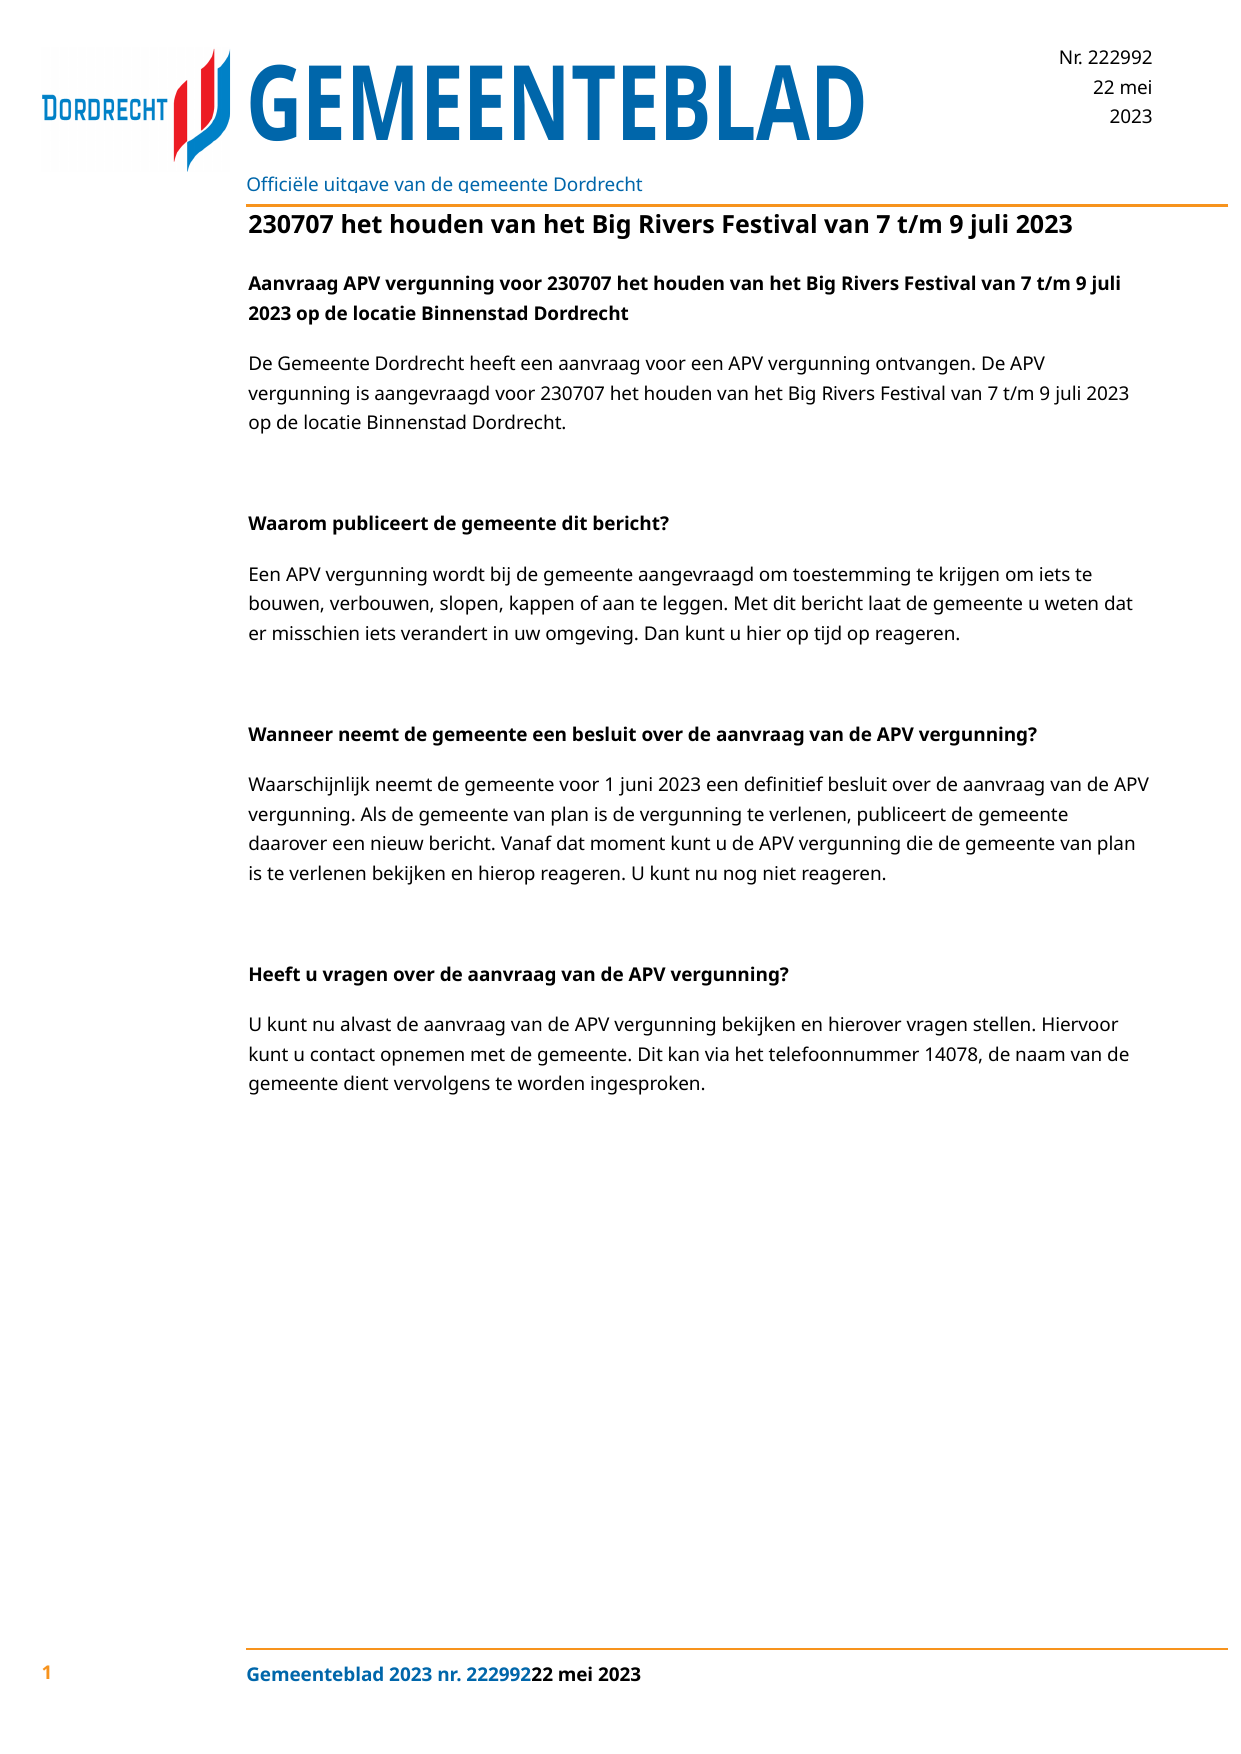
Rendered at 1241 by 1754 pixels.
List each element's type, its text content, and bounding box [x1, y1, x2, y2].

text Aanvraag APV vergunning voor 230707 het houden van het Big Rivers Festival van 7 t/m 9 juli 2023 op de locatie Binnenstad Dordrecht [248, 270, 1152, 326]
text U kunt nu alvast de aanvraag van de APV vergunning bekijken en hierover vragen stellen. Hiervoor kunt u contact opnemen met de gemeente. Dit kan via het telefoonnummer 14078, de naam van de gemeente dient vervolgens te worden ingesproken. [248, 1011, 1152, 1096]
text Wanneer neemt de gemeente een besluit over de aanvraag van de APV vergunning? [248, 721, 1152, 746]
text De Gemeente Dordrecht heeft een aanvraag voor een APV vergunning ontvangen. De APV vergunning is aangevraagd voor 230707 het houden van het Big Rivers Festival van 7 t/m 9 juli 2023 op de locatie Binnenstad Dordrecht. [248, 350, 1152, 435]
text Waarom publiceert de gemeente dit bericht? [248, 510, 1152, 536]
text Heeft u vragen over de aanvraag van de APV vergunning? [248, 961, 1152, 986]
picture [41, 47, 231, 172]
text Een APV vergunning wordt bij de gemeente aangevraagd om toestemming te krijgen om iets te bouwen, verbouwen, slopen, kappen of aan te leggen. Met dit bericht laat de gemeente u weten dat er misschien iets verandert in uw omgeving. Dan kunt u hier op tijd op reageren. [248, 561, 1152, 646]
text Waarschijnlijk neemt de gemeente voor 1 juni 2023 een definitief besluit over de aanvraag van de APV vergunning. Als de gemeente van plan is de vergunning te verlenen, publiceert de gemeente daarover een nieuw bericht. Vanaf dat moment kunt u de APV vergunning die de gemeente van plan is te verlenen bekijken en hierop reageren. U kunt nu nog niet reageren. [248, 771, 1152, 886]
text 230707 het houden van het Big Rivers Festival van 7 t/m 9 juli 2023 [248, 207, 1152, 241]
